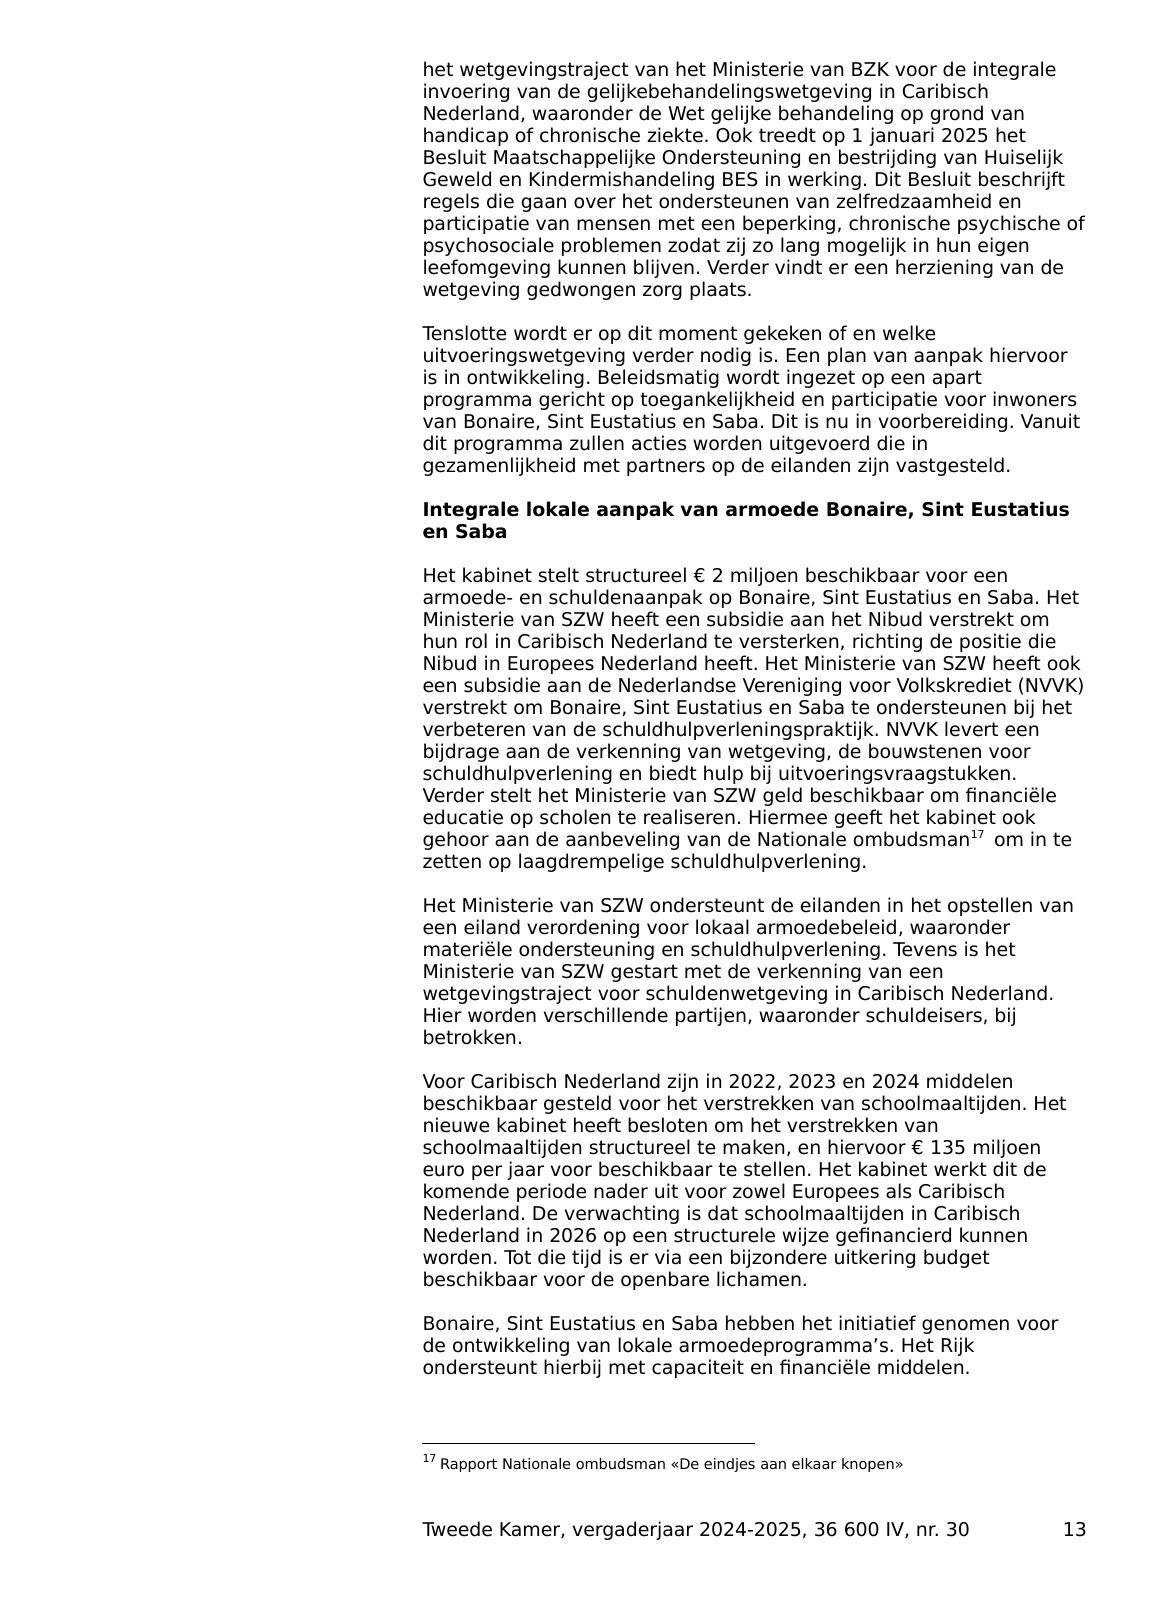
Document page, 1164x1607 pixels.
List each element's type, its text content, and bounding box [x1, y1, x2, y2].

text Het Ministerie van SZW ondersteunt de eilanden in het opstellen van een eiland verordening voor lokaal armoedebeleid, waaronder materiële ondersteuning en schuldhulpverlening. Tevens is het Ministerie van SZW gestart met de verkenning van een wetgevingstraject voor schuldenwetgeving in Caribisch Nederland. Hier worden verschillende partijen, waaronder schuldeisers, bij betrokken. [422, 895, 1087, 1049]
text het wetgevingstraject van het Ministerie van BZK voor de integrale invoering van de gelijkebehandelingswetgeving in Caribisch Nederland, waaronder de Wet gelijke behandeling op grond van handicap of chronische ziekte. Ook treedt op 1 januari 2025 het Besluit Maatschappelijke Ondersteuning en bestrijding van Huiselijk Geweld en Kindermishandeling BES in werking. Dit Besluit beschrijft regels die gaan over het ondersteunen van zelfredzaamheid en participatie van mensen met een beperking, chronische psychische of psychosociale problemen zodat zij zo lang mogelijk in hun eigen leefomgeving kunnen blijven. Verder vindt er een herziening van de wetgeving gedwongen zorg plaats. [422, 59, 1087, 301]
subtitle Integrale lokale aanpak van armoede Bonaire, Sint Eustatius en Saba [422, 499, 1087, 543]
text Voor Caribisch Nederland zijn in 2022, 2023 en 2024 middelen beschikbaar gesteld voor het verstrekken van schoolmaaltijden. Het nieuwe kabinet heeft besloten om het verstrekken van schoolmaaltijden structureel te maken, en hiervoor € 135 miljoen euro per jaar voor beschikbaar te stellen. Het kabinet werkt dit de komende periode nader uit voor zowel Europees als Caribisch Nederland. De verwachting is dat schoolmaaltijden in Caribisch Nederland in 2026 op een structurele wijze gefinancierd kunnen worden. Tot die tijd is er via een bijzondere uitkering budget beschikbaar voor de openbare lichamen. [422, 1071, 1087, 1291]
text Het kabinet stelt structureel € 2 miljoen beschikbaar voor een armoede- en schuldenaanpak op Bonaire, Sint Eustatius en Saba. Het Ministerie van SZW heeft een subsidie aan het Nibud verstrekt om hun rol in Caribisch Nederland te versterken, richting de positie die Nibud in Europees Nederland heeft. Het Ministerie van SZW heeft ook een subsidie aan de Nederlandse Vereniging voor Volkskrediet (NVVK) verstrekt om Bonaire, Sint Eustatius en Saba te ondersteunen bij het verbeteren van de schuldhulpverleningspraktijk. NVVK levert een bijdrage aan de verkenning van wetgeving, de bouwstenen voor schuldhulpverlening en biedt hulp bij uitvoeringsvraagstukken. [422, 565, 1087, 785]
text Rapport Nationale ombudsman «De eindjes aan elkaar knopen» [422, 1452, 1087, 1474]
text Tenslotte wordt er op dit moment gekeken of en welke uitvoeringswetgeving verder nodig is. Een plan van aanpak hiervoor is in ontwikkeling. Beleidsmatig wordt ingezet op een apart programma gericht op toegankelijkheid en participatie voor inwoners van Bonaire, Sint Eustatius en Saba. Dit is nu in voorbereiding. Vanuit dit programma zullen acties worden uitgevoerd die in gezamenlijkheid met partners op de eilanden zijn vastgesteld. [422, 323, 1087, 477]
text Bonaire, Sint Eustatius en Saba hebben het initiatief genomen voor de ontwikkeling van lokale armoedeprogramma’s. Het Rijk ondersteunt hierbij met capaciteit en financiële middelen. [422, 1313, 1087, 1379]
text Verder stelt het Ministerie van SZW geld beschikbaar om financiële educatie op scholen te realiseren. Hiermee geeft het kabinet ook gehoor aan de aanbeveling van de Nationale ombudsman om in te zetten op laagdrempelige schuldhulpverlening. [422, 785, 1087, 873]
